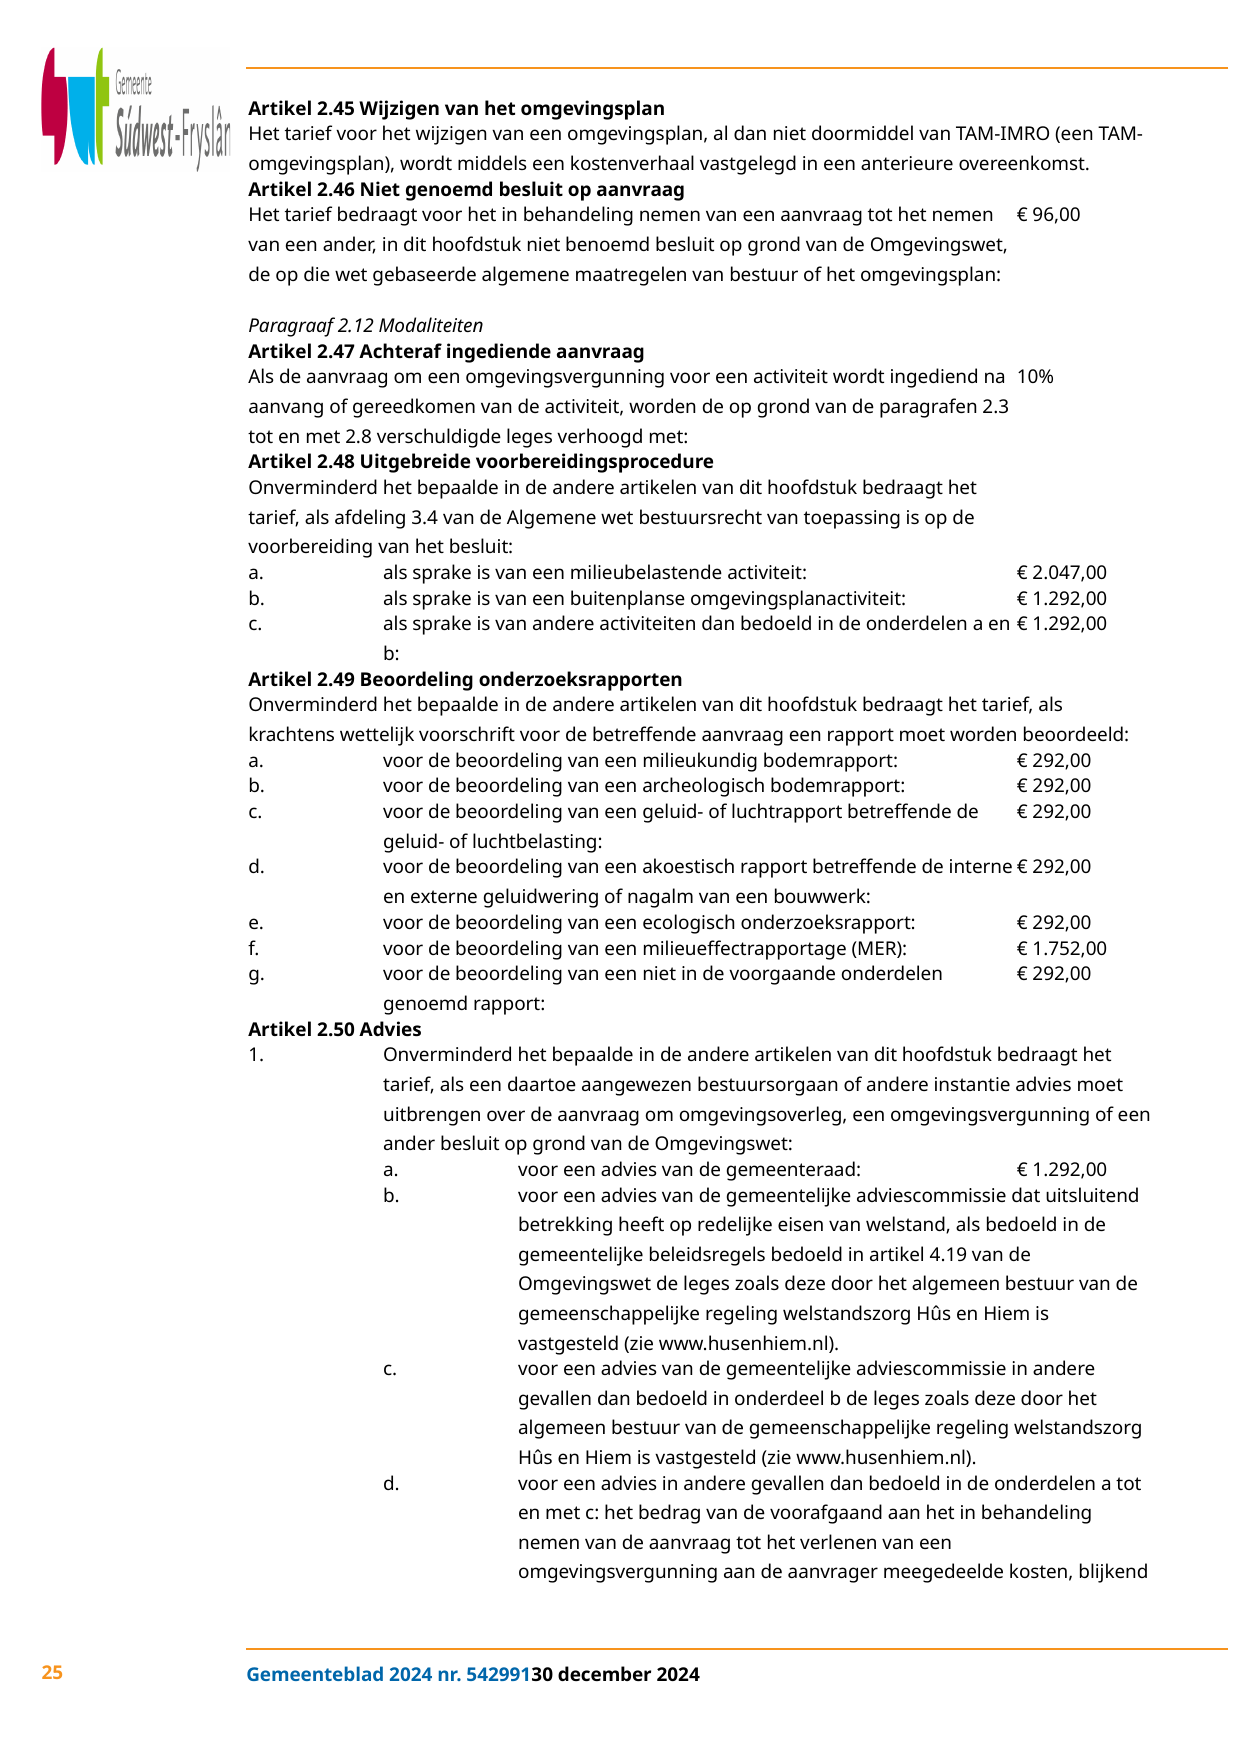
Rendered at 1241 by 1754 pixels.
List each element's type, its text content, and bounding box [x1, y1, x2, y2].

table_cell als sprake is van een milieubelastende activiteit: [383, 559, 1017, 585]
table_cell g. [248, 961, 383, 1016]
picture [41, 47, 231, 172]
table_cell a. [383, 1156, 518, 1182]
table_cell Artikel 2.45 Wijzigen van het omgevingsplan [248, 95, 1017, 121]
table_cell d. [248, 854, 383, 909]
table_cell d. [383, 1470, 518, 1584]
table_cell € 292,00 [1017, 799, 1152, 854]
table_cell 10% [1017, 364, 1152, 448]
table_cell € 1.752,00 [1017, 935, 1152, 961]
table_cell f. [248, 935, 383, 961]
table_cell voor de beoordeling van een niet in de voorgaande onderdelen genoemd rapport: [383, 961, 1017, 1016]
table_cell voor een advies van de gemeentelijke adviescommissie in andere gevallen dan bedoeld in onderdeel b de leges zoals deze door het algemeen bestuur van de gemeenschappelijke regeling welstandszorg Hûs en Hiem is vastgesteld (zie www.husenhiem.nl). [518, 1355, 1152, 1470]
table_cell Als de aanvraag om een omgevingsvergunning voor een activiteit wordt ingediend na aanvang of gereedkomen van de activiteit, worden de op grond van de paragrafen 2.3 tot en met 2.8 verschuldigde leges verhoogd met: [248, 364, 1017, 448]
table_cell voor de beoordeling van een archeologisch bodemrapport: [383, 773, 1017, 798]
table_cell € 1.292,00 [1017, 611, 1152, 666]
table_cell [248, 1156, 383, 1182]
table_cell b. [383, 1182, 518, 1355]
table_cell Artikel 2.50 Advies [248, 1016, 1152, 1042]
table_cell als sprake is van een buitenplanse omgevingsplanactiviteit: [383, 585, 1017, 611]
table_cell Onverminderd het bepaalde in de andere artikelen van dit hoofdstuk bedraagt het tarief, als krachtens wettelijk voorschrift voor de betreffende aanvraag een rapport moet worden beoordeeld: [248, 692, 1152, 747]
table_cell € 1.292,00 [1017, 585, 1152, 611]
table_cell [248, 1470, 383, 1584]
table_cell [1017, 474, 1152, 559]
table_cell Artikel 2.46 Niet genoemd besluit op aanvraag [248, 176, 1017, 202]
table_cell [1017, 95, 1152, 121]
table_cell [248, 286, 1152, 312]
table_cell € 292,00 [1017, 961, 1152, 1016]
table_cell € 1.292,00 [1017, 1156, 1152, 1182]
table_cell € 2.047,00 [1017, 559, 1152, 585]
table_cell € 292,00 [1017, 909, 1152, 935]
table_cell 1. [248, 1042, 383, 1156]
table_cell Het tarief bedraagt voor het in behandeling nemen van een aanvraag tot het nemen van een ander, in dit hoofdstuk niet benoemd besluit op grond van de Omgevingswet, de op die wet gebaseerde algemene maatregelen van bestuur of het omgevingsplan: [248, 202, 1017, 286]
table_cell Paragraaf 2.12 Modaliteiten [248, 312, 1152, 338]
table_cell Artikel 2.49 Beoordeling onderzoeksrapporten [248, 666, 1152, 692]
table_cell e. [248, 909, 383, 935]
table_cell € 96,00 [1017, 202, 1152, 286]
table_cell c. [383, 1355, 518, 1470]
table_cell voor de beoordeling van een milieueffectrapportage (MER): [383, 935, 1017, 961]
table_cell Artikel 2.47 Achteraf ingediende aanvraag [248, 338, 1152, 364]
table_cell € 292,00 [1017, 773, 1152, 798]
table_cell voor de beoordeling van een ecologisch onderzoeksrapport: [383, 909, 1017, 935]
table_cell € 292,00 [1017, 854, 1152, 909]
table_cell voor de beoordeling van een milieukundig bodemrapport: [383, 747, 1017, 773]
table_cell € 292,00 [1017, 747, 1152, 773]
table_cell [248, 1182, 383, 1355]
table_cell Onverminderd het bepaalde in de andere artikelen van dit hoofdstuk bedraagt het tarief, als afdeling 3.4 van de Algemene wet bestuursrecht van toepassing is op de voorbereiding van het besluit: [248, 474, 1017, 559]
table_cell Onverminderd het bepaalde in de andere artikelen van dit hoofdstuk bedraagt het tarief, als een daartoe aangewezen bestuursorgaan of andere instantie advies moet uitbrengen over de aanvraag om omgevingsoverleg, een omgevingsvergunning of een ander besluit op grond van de Omgevingswet: [383, 1042, 1152, 1156]
table_cell voor een advies van de gemeentelijke adviescommissie dat uitsluitend betrekking heeft op redelijke eisen van welstand, als bedoeld in de gemeentelijke beleidsregels bedoeld in artikel 4.19 van de Omgevingswet de leges zoals deze door het algemeen bestuur van de gemeenschappelijke regeling welstandszorg Hûs en Hiem is vastgesteld (zie www.husenhiem.nl). [518, 1182, 1152, 1355]
table_cell [1017, 176, 1152, 202]
table_cell c. [248, 611, 383, 666]
table_cell b. [248, 585, 383, 611]
table_cell a. [248, 747, 383, 773]
table_cell voor de beoordeling van een geluid- of luchtrapport betreffende de geluid- of luchtbelasting: [383, 799, 1017, 854]
table_cell a. [248, 559, 383, 585]
table_cell voor een advies van de gemeenteraad: [518, 1156, 1017, 1182]
table_cell c. [248, 799, 383, 854]
table_cell voor de beoordeling van een akoestisch rapport betreffende de interne en externe geluidwering of nagalm van een bouwwerk: [383, 854, 1017, 909]
table_cell b. [248, 773, 383, 798]
table_cell [248, 1355, 383, 1470]
table_cell voor een advies in andere gevallen dan bedoeld in de onderdelen a tot en met c: het bedrag van de voorafgaand aan het in behandeling nemen van de aanvraag tot het verlenen van een omgevingsvergunning aan de aanvrager meegedeelde kosten, blijkend [518, 1470, 1152, 1584]
table_cell Artikel 2.48 Uitgebreide voorbereidingsprocedure [248, 449, 1152, 474]
table_cell Het tarief voor het wijzigen van een omgevingsplan, al dan niet doormiddel van TAM-IMRO (een TAM-omgevingsplan), wordt middels een kostenverhaal vastgelegd in een anterieure overeenkomst. [248, 121, 1152, 176]
table_cell als sprake is van andere activiteiten dan bedoeld in de onderdelen a en b: [383, 611, 1017, 666]
